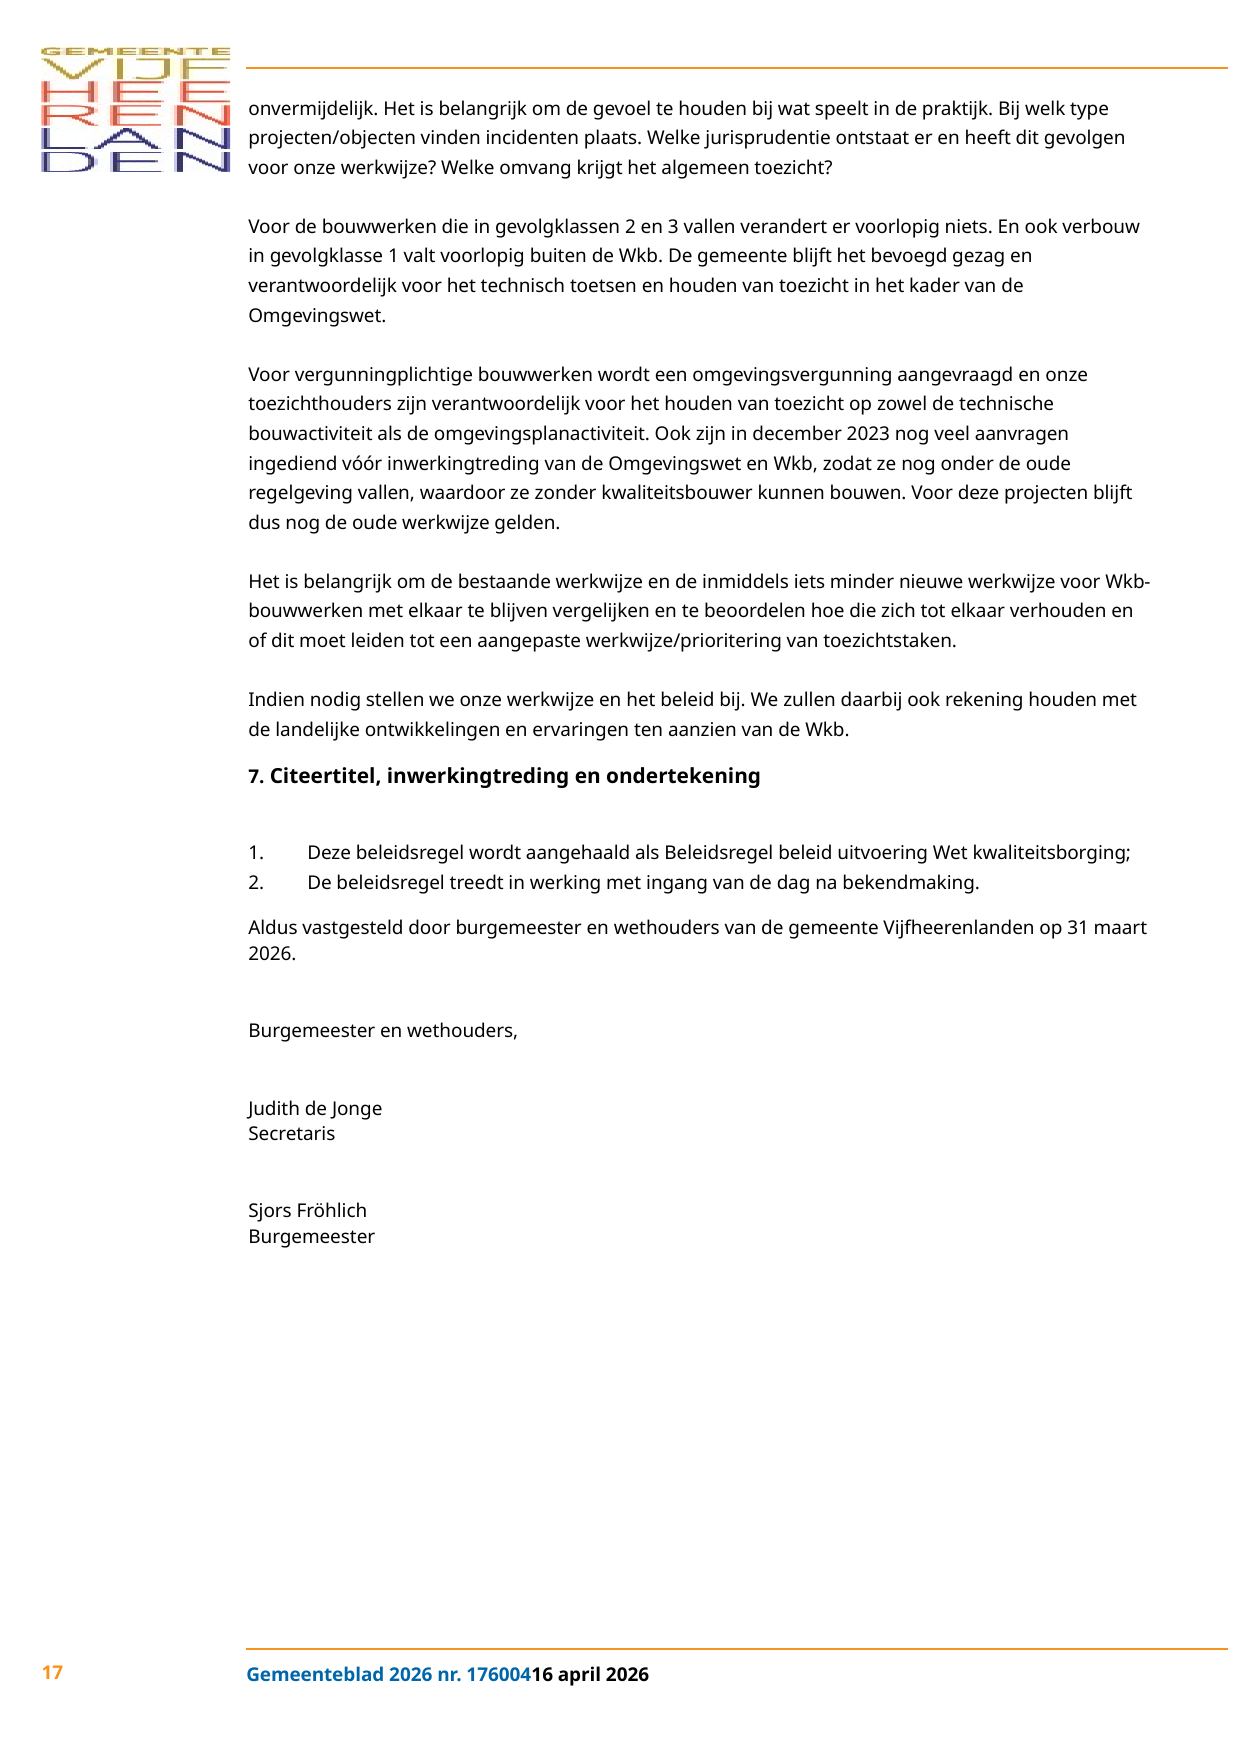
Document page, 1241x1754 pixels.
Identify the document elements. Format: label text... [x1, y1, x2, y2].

text Burgemeester en wethouders, [248, 1017, 1152, 1043]
text Voor de bouwwerken die in gevolgklassen 2 en 3 vallen verandert er voorlopig niets. En ook verbouw in gevolgklasse 1 valt voorlopig buiten de Wkb. De gemeente blijft het bevoegd gezag en verantwoordelijk voor het technisch toetsen en houden van toezicht in het kader van de Omgevingswet. [248, 213, 1152, 328]
list De beleidsregel treedt in werking met ingang van de dag na bekendmaking. [248, 869, 1152, 895]
text Sjors Fröhlich [248, 1198, 1152, 1223]
text 7. Citeertitel, inwerkingtreding en ondertekening [248, 762, 1152, 790]
text Secretaris [248, 1120, 1152, 1146]
text Het is belangrijk om de bestaande werkwijze en de inmiddels iets minder nieuwe werkwijze voor Wkb-bouwwerken met elkaar te blijven vergelijken en te beoordelen hoe die zich tot elkaar verhouden en of dit moet leiden tot een aangepaste werkwijze/prioritering van toezichtstaken. [248, 568, 1152, 653]
text Aldus vastgesteld door burgemeester en wethouders van de gemeente Vijfheerenlanden op 31 maart 2026. [248, 914, 1152, 966]
picture [41, 47, 231, 172]
text Judith de Jonge [248, 1095, 1152, 1120]
text Voor vergunningplichtige bouwwerken wordt een omgevingsvergunning aangevraagd en onze toezichthouders zijn verantwoordelijk voor het houden van toezicht op zowel de technische bouwactiviteit als de omgevingsplanactiviteit. Ook zijn in december 2023 nog veel aanvragen ingediend vóór inwerkingtreding van de Omgevingswet en Wkb, zodat ze nog onder de oude regelgeving vallen, waardoor ze zonder kwaliteitsbouwer kunnen bouwen. Voor deze projecten blijft dus nog de oude werkwijze gelden. [248, 361, 1152, 535]
list Deze beleidsregel wordt aangehaald als Beleidsregel beleid uitvoering Wet kwaliteitsborging; [248, 839, 1152, 865]
text Burgemeester [248, 1223, 1152, 1249]
text onvermijdelijk. Het is belangrijk om de gevoel te houden bij wat speelt in de praktijk. Bij welk type projecten/objecten vinden incidenten plaats. Welke jurisprudentie ontstaat er en heeft dit gevolgen voor onze werkwijze? Welke omvang krijgt het algemeen toezicht? [248, 95, 1152, 180]
text Indien nodig stellen we onze werkwijze en het beleid bij. We zullen daarbij ook rekening houden met de landelijke ontwikkelingen en ervaringen ten aanzien van de Wkb. [248, 686, 1152, 742]
